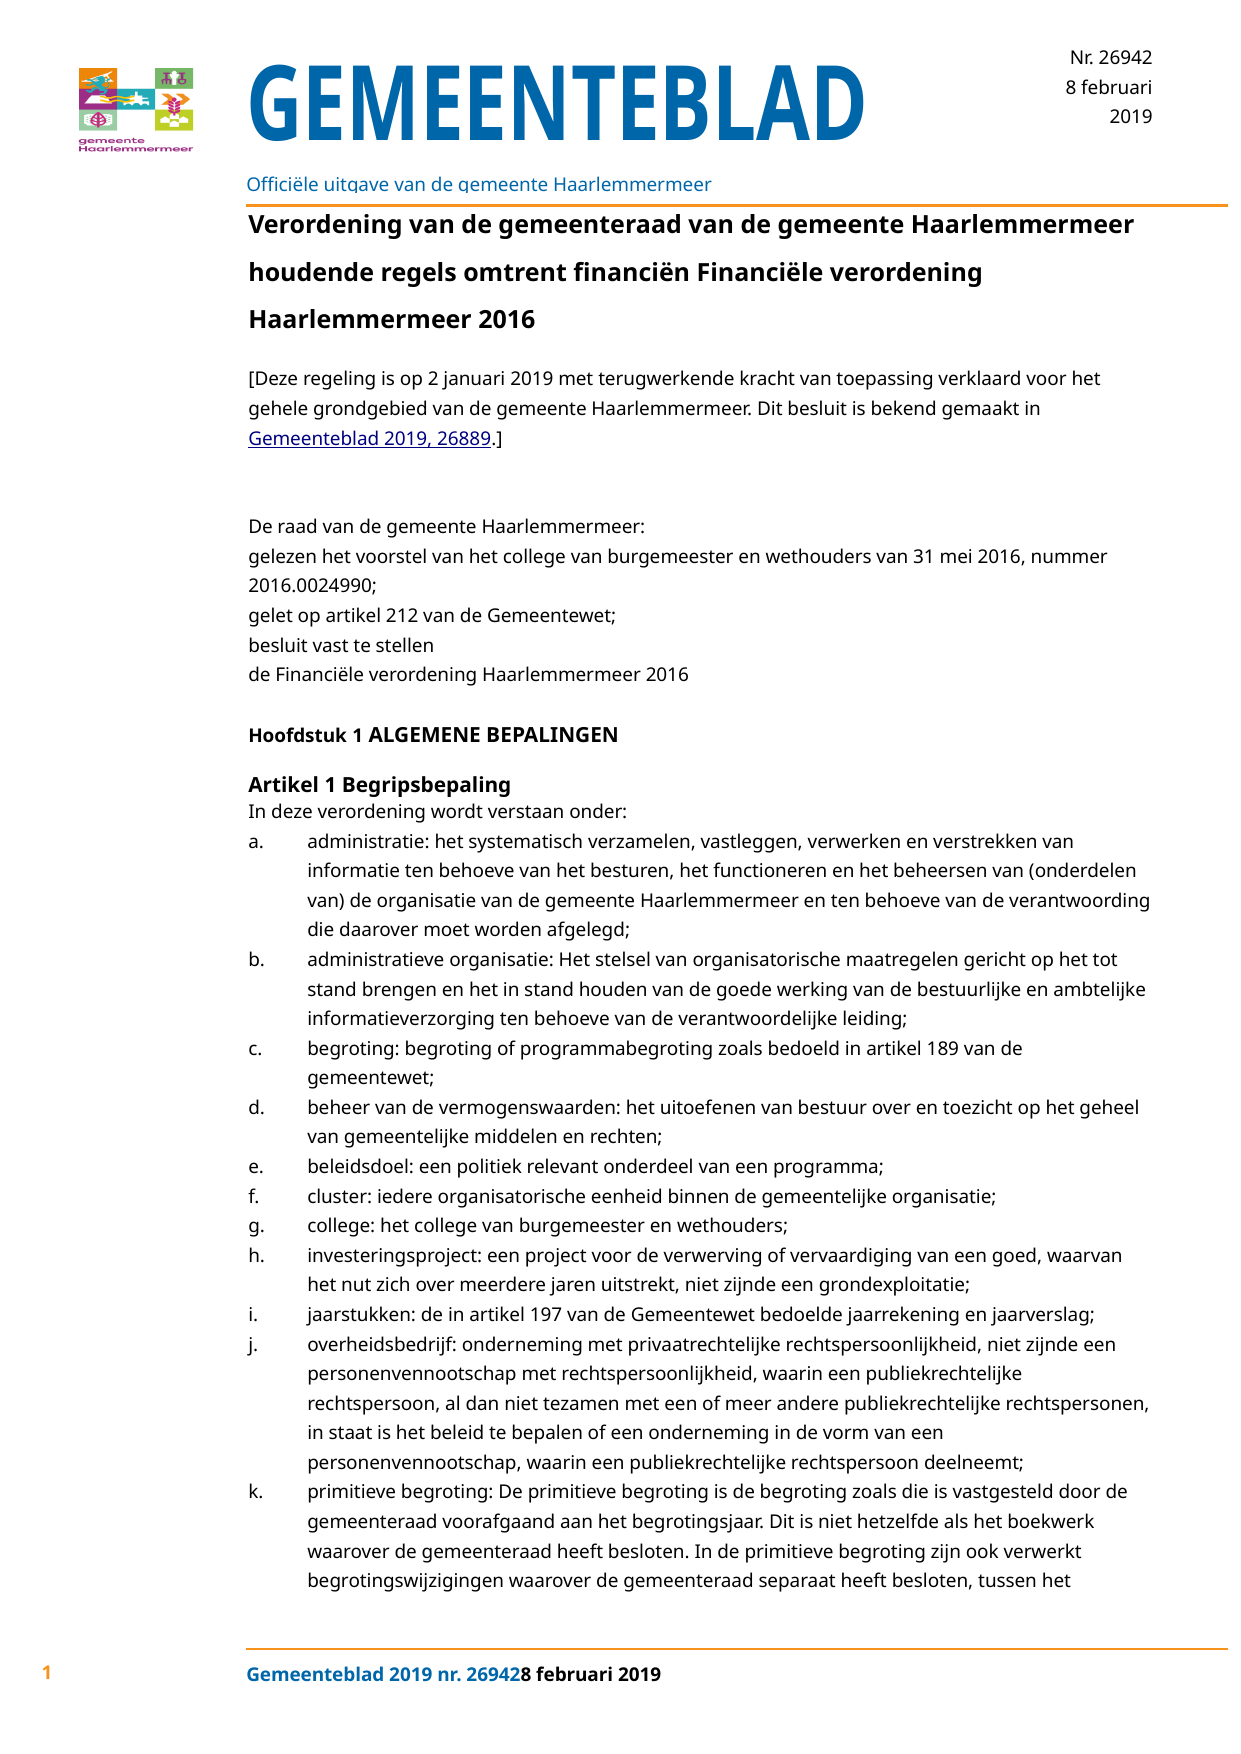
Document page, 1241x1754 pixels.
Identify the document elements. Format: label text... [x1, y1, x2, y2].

list primitieve begroting: De primitieve begroting is de begroting zoals die is vastgesteld door de gemeenteraad voorafgaand aan het begrotingsjaar. Dit is niet hetzelfde als het boekwerk waarover de gemeenteraad heeft besloten. In de primitieve begroting zijn ook verwerkt begrotingswijzigingen waarover de gemeenteraad separaat heeft besloten, tussen het [248, 1479, 1152, 1593]
text gelezen het voorstel van het college van burgemeester en wethouders van 31 mei 2016, nummer 2016.0024990; [248, 543, 1152, 598]
text De raad van de gemeente Haarlemmermeer: [248, 513, 1152, 539]
text Verordening van de gemeenteraad van de gemeente Haarlemmermeer houdende regels omtrent financiën Financiële verordening Haarlemmermeer 2016 [248, 207, 1152, 336]
text In deze verordening wordt verstaan onder: [248, 798, 1152, 824]
text besluit vast te stellen [248, 632, 1152, 657]
list college: het college van burgemeester en wethouders; [248, 1212, 1152, 1238]
list administratie: het systematisch verzamelen, vastleggen, verwerken en verstrekken van informatie ten behoeve van het besturen, het functioneren en het beheersen van (onderdelen van) de organisatie van de gemeente Haarlemmermeer en ten behoeve van de verantwoording die daarover moet worden afgelegd; [248, 828, 1152, 942]
text de Financiële verordening Haarlemmermeer 2016 [248, 661, 1152, 687]
text Hoofdstuk 1 ALGEMENE BEPALINGEN [248, 721, 1152, 749]
list investeringsproject: een project voor de verwerving of vervaardiging van een goed, waarvan het nut zich over meerdere jaren uitstrekt, niet zijnde een grondexploitatie; [248, 1242, 1152, 1297]
text [Deze regeling is op 2 januari 2019 met terugwerkende kracht van toepassing verklaard voor het gehele grondgebied van de gemeente Haarlemmermeer. Dit besluit is bekend gemaakt in Gemeenteblad 2019, 26889.] [248, 366, 1152, 450]
text gelet op artikel 212 van de Gemeentewet; [248, 602, 1152, 628]
list administratieve organisatie: Het stelsel van organisatorische maatregelen gericht op het tot stand brengen en het in stand houden van de goede werking van de bestuurlijke en ambtelijke informatieverzorging ten behoeve van de verantwoordelijke leiding; [248, 946, 1152, 1031]
list beleidsdoel: een politiek relevant onderdeel van een programma; [248, 1153, 1152, 1179]
list cluster: iedere organisatorische eenheid binnen de gemeentelijke organisatie; [248, 1183, 1152, 1208]
list jaarstukken: de in artikel 197 van de Gemeentewet bedoelde jaarrekening en jaarverslag; [248, 1301, 1152, 1327]
picture [41, 47, 231, 172]
list begroting: begroting of programmabegroting zoals bedoeld in artikel 189 van de gemeentewet; [248, 1035, 1152, 1090]
list overheidsbedrijf: onderneming met privaatrechtelijke rechtspersoonlijkheid, niet zijnde een personenvennootschap met rechtspersoonlijkheid, waarin een publiekrechtelijke rechtspersoon, al dan niet tezamen met een of meer andere publiekrechtelijke rechtspersonen, in staat is het beleid te bepalen of een onderneming in de vorm van een personenvennootschap, waarin een publiekrechtelijke rechtspersoon deelneemt; [248, 1331, 1152, 1475]
text Artikel 1 Begripsbepaling [248, 770, 1152, 798]
list beheer van de vermogenswaarden: het uitoefenen van bestuur over en toezicht op het geheel van gemeentelijke middelen en rechten; [248, 1094, 1152, 1149]
